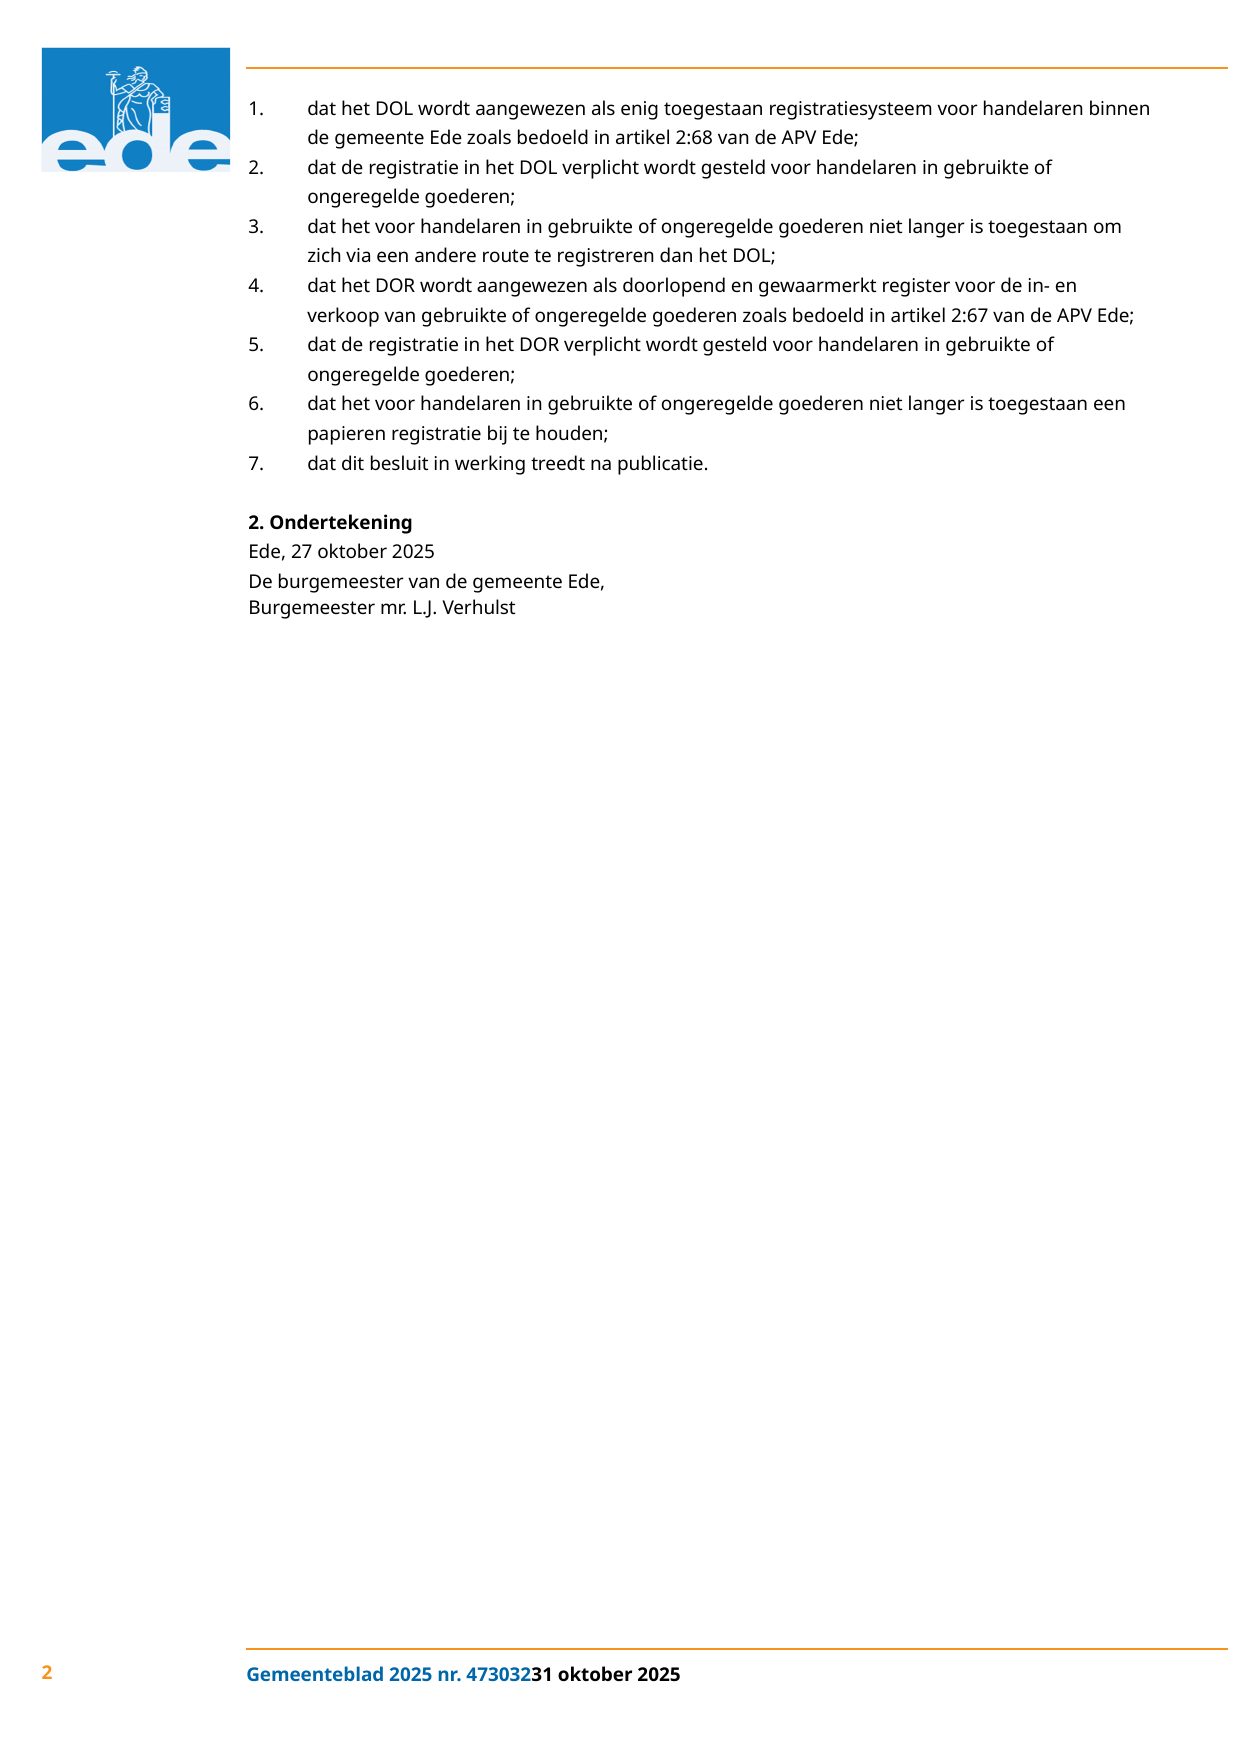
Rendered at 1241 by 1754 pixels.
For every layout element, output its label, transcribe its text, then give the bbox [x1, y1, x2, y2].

text Burgemeester mr. L.J. Verhulst [248, 594, 1152, 619]
text 2. Ondertekening [248, 509, 1152, 535]
list dat het voor handelaren in gebruikte of ongeregelde goederen niet langer is toegestaan een papieren registratie bij te houden; [248, 391, 1152, 446]
picture [41, 47, 231, 172]
list dat dit besluit in werking treedt na publicatie. [248, 450, 1152, 476]
list dat de registratie in het DOL verplicht wordt gesteld voor handelaren in gebruikte of ongeregelde goederen; [248, 154, 1152, 209]
text De burgemeester van de gemeente Ede, [248, 568, 1152, 594]
list dat het DOR wordt aangewezen als doorlopend en gewaarmerkt register voor de in- en verkoop van gebruikte of ongeregelde goederen zoals bedoeld in artikel 2:67 van de APV Ede; [248, 272, 1152, 328]
text Ede, 27 oktober 2025 [248, 538, 1152, 564]
list dat het DOL wordt aangewezen als enig toegestaan registratiesysteem voor handelaren binnen de gemeente Ede zoals bedoeld in artikel 2:68 van de APV Ede; [248, 95, 1152, 150]
list dat de registratie in het DOR verplicht wordt gesteld voor handelaren in gebruikte of ongeregelde goederen; [248, 331, 1152, 387]
list dat het voor handelaren in gebruikte of ongeregelde goederen niet langer is toegestaan om zich via een andere route te registreren dan het DOL; [248, 213, 1152, 268]
